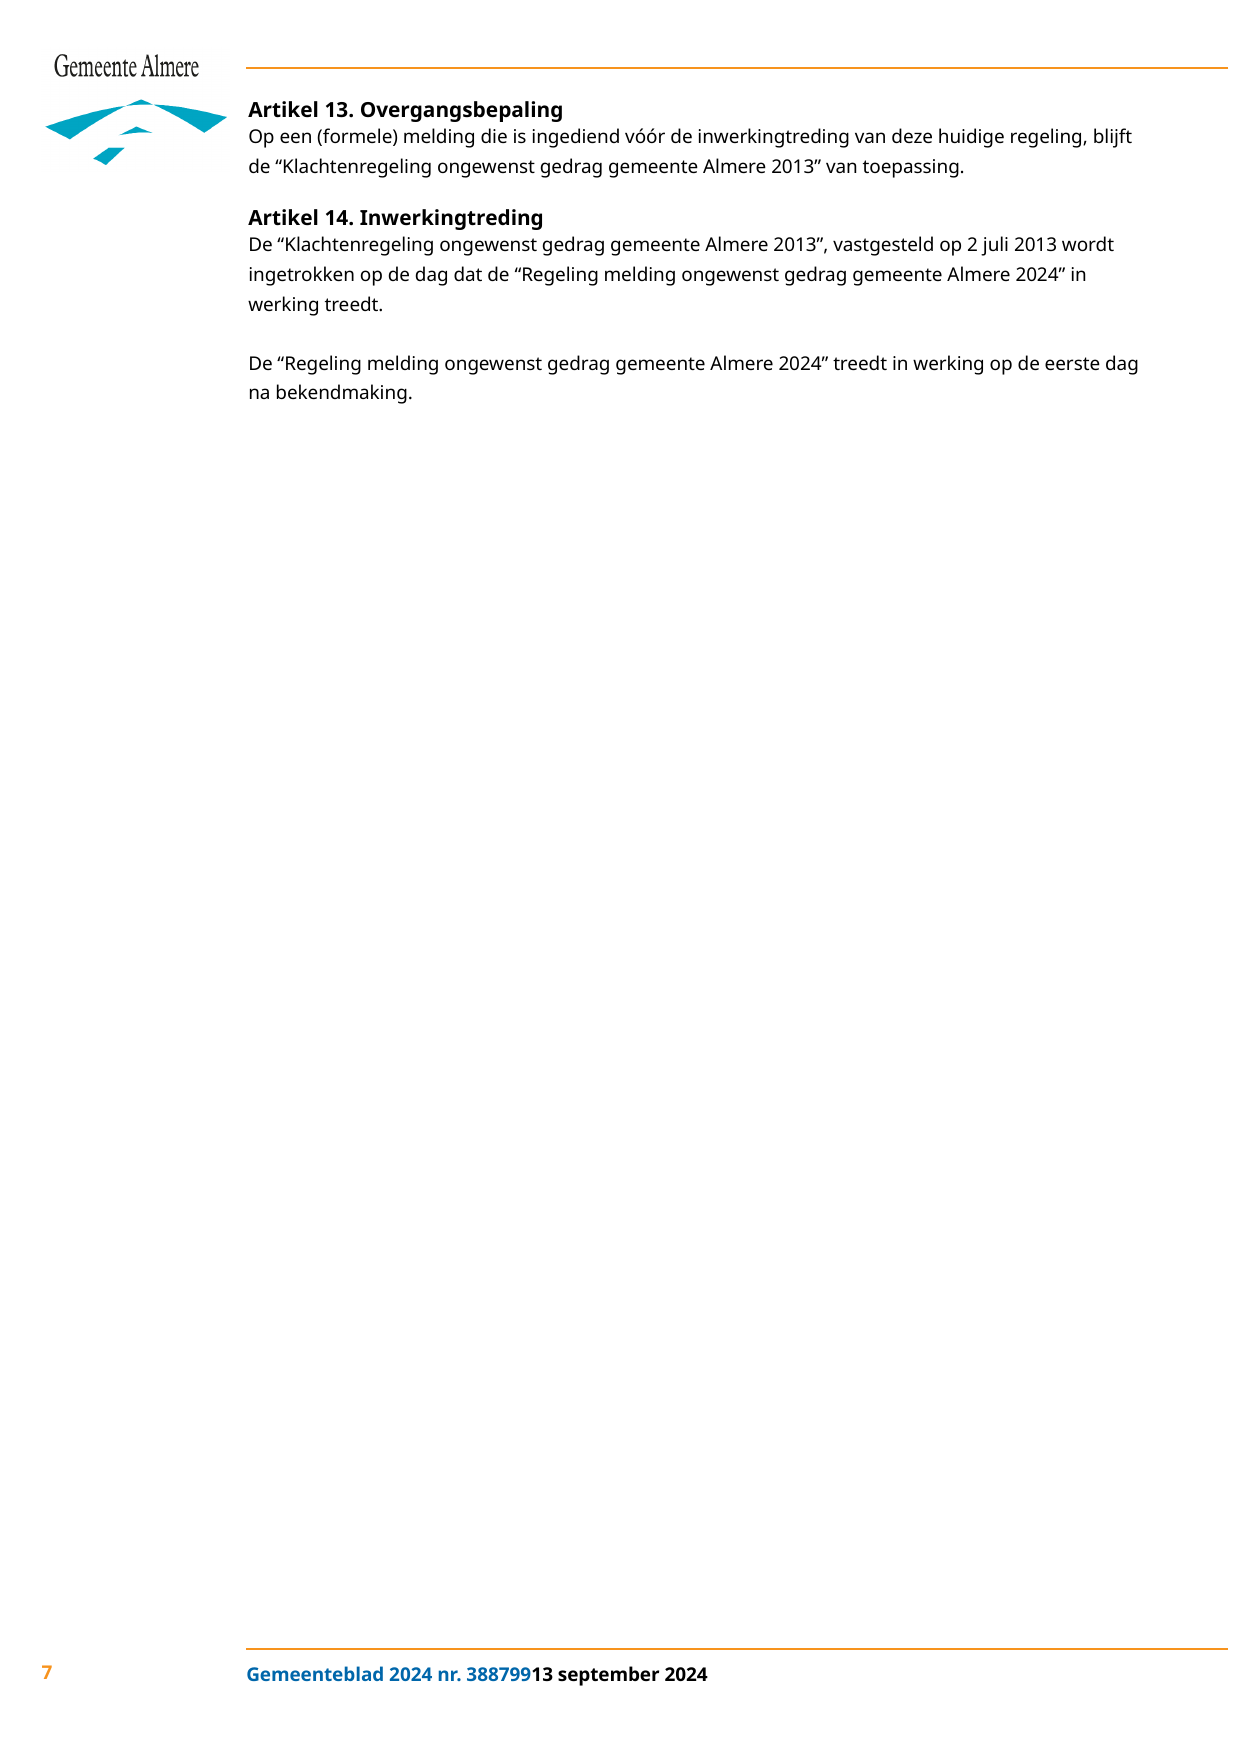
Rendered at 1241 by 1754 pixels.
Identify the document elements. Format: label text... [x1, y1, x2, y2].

text Artikel 14. Inwerkingtreding [248, 203, 1152, 232]
text De “Regeling melding ongewenst gedrag gemeente Almere 2024” treedt in werking op de eerste dag na bekendmaking. [248, 350, 1152, 405]
text De “Klachtenregeling ongewenst gedrag gemeente Almere 2013”, vastgesteld op 2 juli 2013 wordt ingetrokken op de dag dat de “Regeling melding ongewenst gedrag gemeente Almere 2024” in werking treedt. [248, 232, 1152, 317]
text Artikel 13. Overgangsbepaling [248, 95, 1152, 123]
text Op een (formele) melding die is ingediend vóór de inwerkingtreding van deze huidige regeling, blijft de “Klachtenregeling ongewenst gedrag gemeente Almere 2013” van toepassing. [248, 123, 1152, 178]
picture [41, 47, 231, 172]
